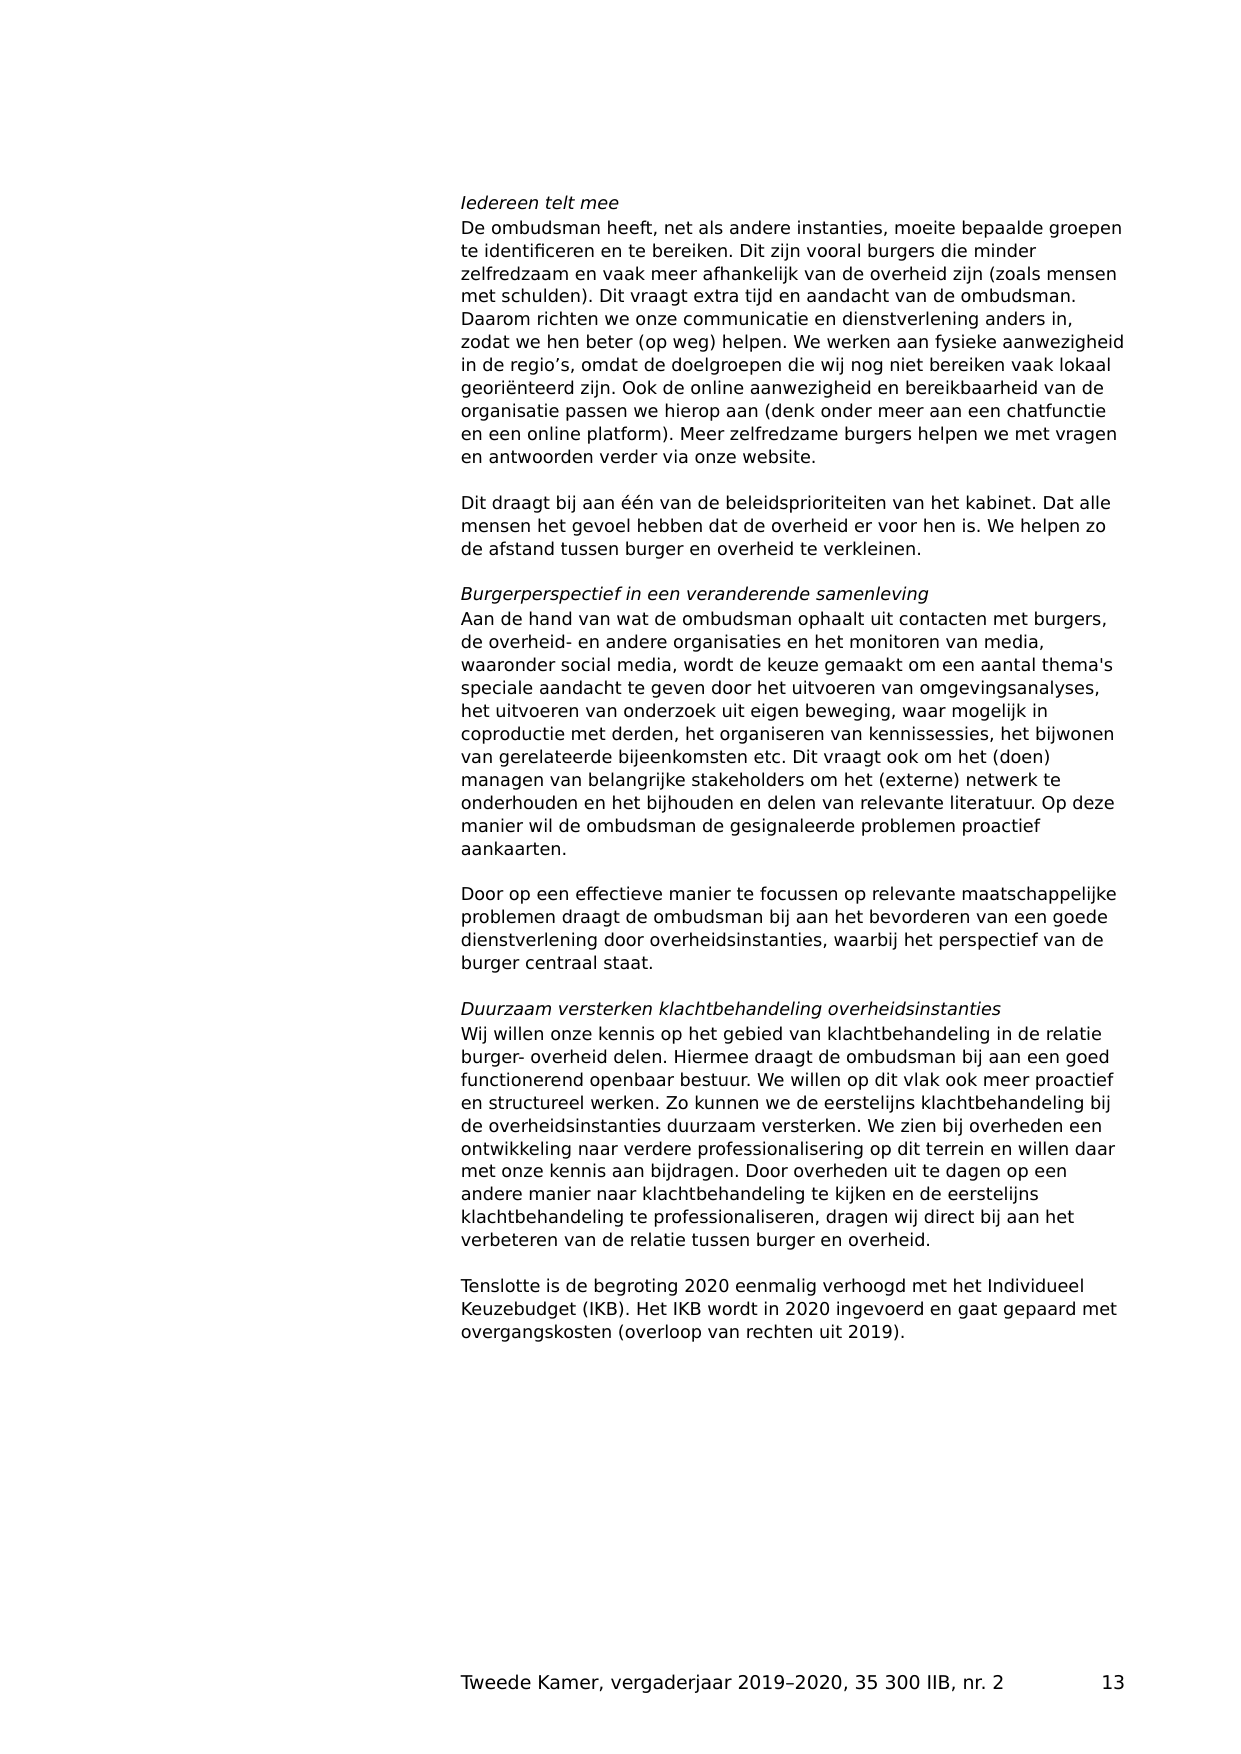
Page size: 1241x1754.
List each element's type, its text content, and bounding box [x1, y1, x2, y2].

text Door op een effectieve manier te focussen op relevante maatschappelijke problemen draagt de ombudsman bij aan het bevorderen van een goede dienstverlening door overheidsinstanties, waarbij het perspectief van de burger centraal staat. [461, 882, 1125, 974]
text Aan de hand van wat de ombudsman ophaalt uit contacten met burgers, de overheid- en andere organisaties en het monitoren van media, waaronder social media, wordt de keuze gemaakt om een aantal thema's speciale aandacht te geven door het uitvoeren van omgevingsanalyses, het uitvoeren van onderzoek uit eigen beweging, waar mogelijk in coproductie met derden, het organiseren van kennissessies, het bijwonen van gerelateerde bijeenkomsten etc. Dit vraagt ook om het (doen) managen van belangrijke stakeholders om het (externe) netwerk te onderhouden en het bijhouden en delen van relevante literatuur. Op deze manier wil de ombudsman de gesignaleerde problemen proactief aankaarten. [461, 607, 1125, 859]
text Duurzaam versterken klachtbehandeling overheidsinstanties [461, 997, 1125, 1020]
text Wij willen onze kennis op het gebied van klachtbehandeling in de relatie burger- overheid delen. Hiermee draagt de ombudsman bij aan een goed functionerend openbaar bestuur. We willen op dit vlak ook meer proactief en structureel werken. Zo kunnen we de eerstelijns klachtbehandeling bij de overheidsinstanties duurzaam versterken. We zien bij overheden een ontwikkeling naar verdere professionalisering op dit terrein en willen daar met onze kennis aan bijdragen. Door overheden uit te dagen op een andere manier naar klachtbehandeling te kijken en de eerstelijns klachtbehandeling te professionaliseren, dragen wij direct bij aan het verbeteren van de relatie tussen burger en overheid. [461, 1022, 1125, 1251]
text Tenslotte is de begroting 2020 eenmalig verhoogd met het Individueel Keuzebudget (IKB). Het IKB wordt in 2020 ingevoerd en gaat gepaard met overgangskosten (overloop van rechten uit 2019). [461, 1274, 1125, 1343]
text Iedereen telt mee [461, 191, 1125, 214]
text De ombudsman heeft, net als andere instanties, moeite bepaalde groepen te identificeren en te bereiken. Dit zijn vooral burgers die minder zelfredzaam en vaak meer afhankelijk van de overheid zijn (zoals mensen met schulden). Dit vraagt extra tijd en aandacht van de ombudsman. Daarom richten we onze communicatie en dienstverlening anders in, zodat we hen beter (op weg) helpen. We werken aan fysieke aanwezigheid in de regio’s, omdat de doelgroepen die wij nog niet bereiken vaak lokaal georiënteerd zijn. Ook de online aanwezigheid en bereikbaarheid van de organisatie passen we hierop aan (denk onder meer aan een chatfunctie en een online platform). Meer zelfredzame burgers helpen we met vragen en antwoorden verder via onze website. [461, 216, 1125, 468]
text Dit draagt bij aan één van de beleidsprioriteiten van het kabinet. Dat alle mensen het gevoel hebben dat de overheid er voor hen is. We helpen zo de afstand tussen burger en overheid te verkleinen. [461, 491, 1125, 559]
text Burgerperspectief in een veranderende samenleving [461, 582, 1125, 605]
